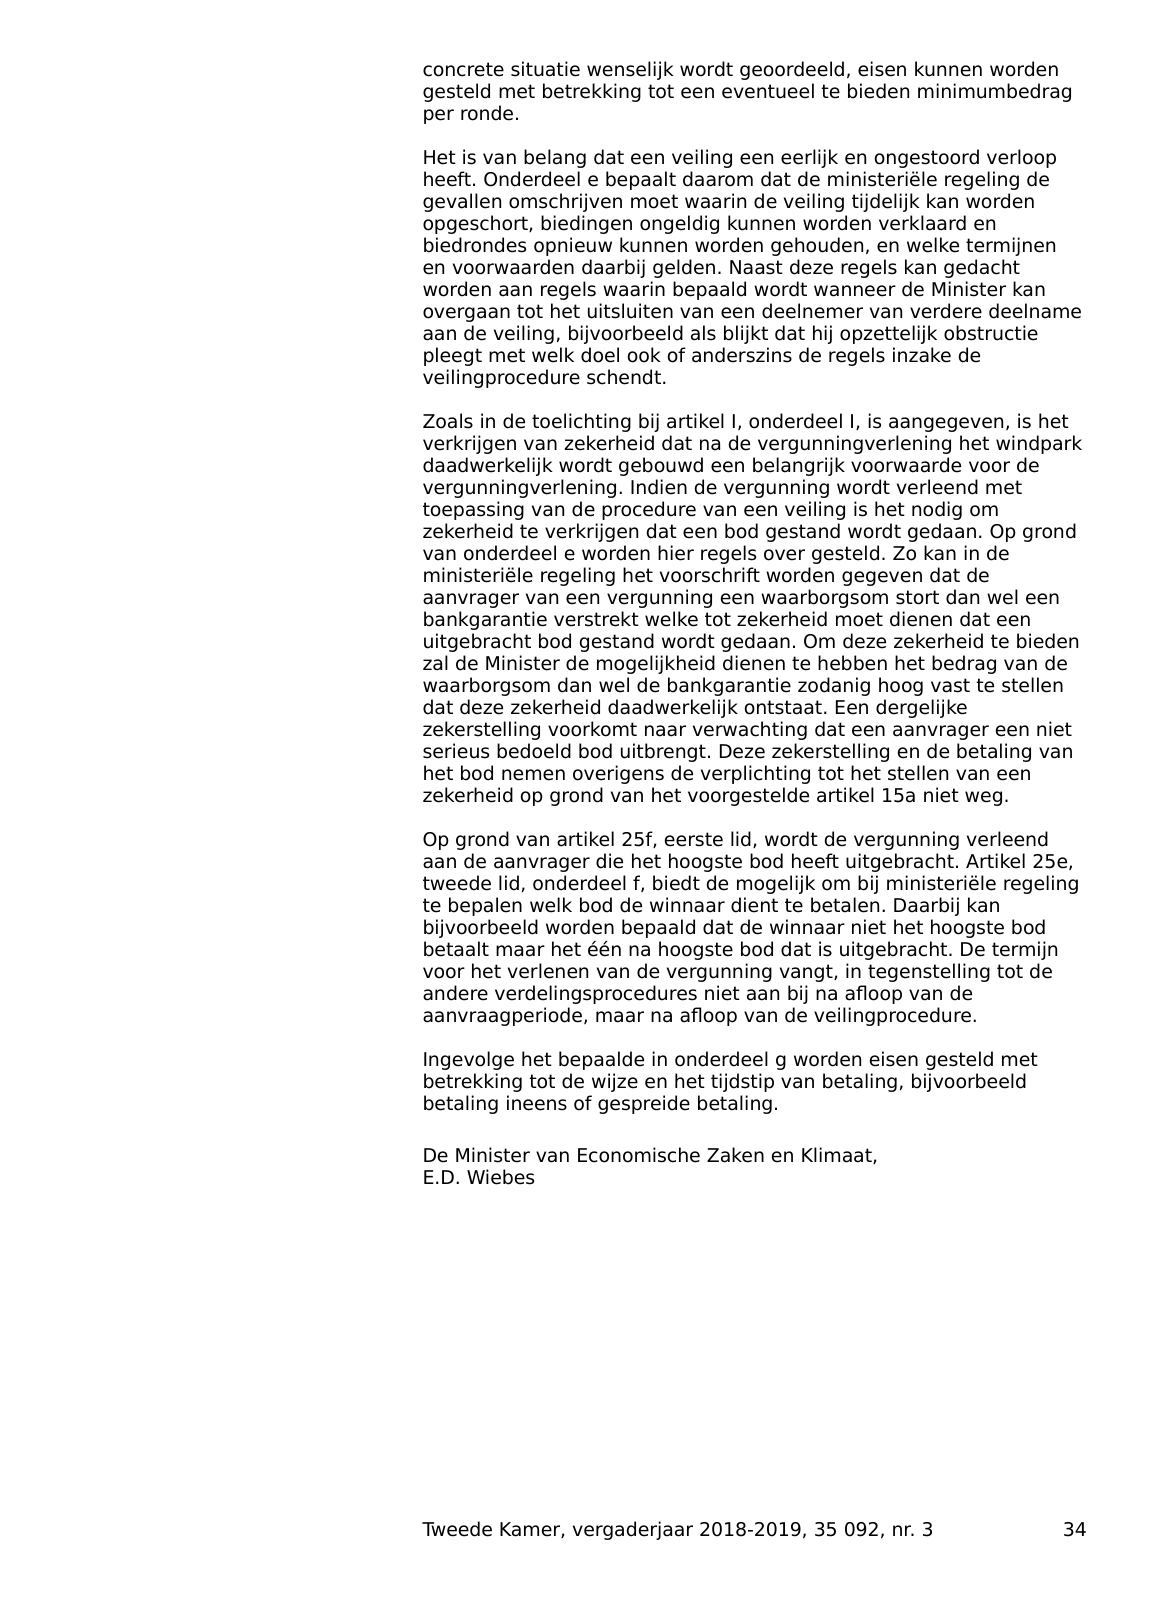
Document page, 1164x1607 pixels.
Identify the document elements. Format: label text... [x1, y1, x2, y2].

text De Minister van Economische Zaken en Klimaat, E.D. Wiebes [422, 1145, 1087, 1189]
text Het is van belang dat een veiling een eerlijk en ongestoord verloop heeft. Onderdeel e bepaalt daarom dat de ministeriële regeling de gevallen omschrijven moet waarin de veiling tijdelijk kan worden opgeschort, biedingen ongeldig kunnen worden verklaard en biedrondes opnieuw kunnen worden gehouden, en welke termijnen en voorwaarden daarbij gelden. Naast deze regels kan gedacht worden aan regels waarin bepaald wordt wanneer de Minister kan overgaan tot het uitsluiten van een deelnemer van verdere deelname aan de veiling, bijvoorbeeld als blijkt dat hij opzettelijk obstructie pleegt met welk doel ook of anderszins de regels inzake de veilingprocedure schendt. [422, 147, 1087, 389]
text Zoals in de toelichting bij artikel I, onderdeel I, is aangegeven, is het verkrijgen van zekerheid dat na de vergunningverlening het windpark daadwerkelijk wordt gebouwd een belangrijk voorwaarde voor de vergunningverlening. Indien de vergunning wordt verleend met toepassing van de procedure van een veiling is het nodig om zekerheid te verkrijgen dat een bod gestand wordt gedaan. Op grond van onderdeel e worden hier regels over gesteld. Zo kan in de ministeriële regeling het voorschrift worden gegeven dat de aanvrager van een vergunning een waarborgsom stort dan wel een bankgarantie verstrekt welke tot zekerheid moet dienen dat een uitgebracht bod gestand wordt gedaan. Om deze zekerheid te bieden zal de Minister de mogelijkheid dienen te hebben het bedrag van de waarborgsom dan wel de bankgarantie zodanig hoog vast te stellen dat deze zekerheid daadwerkelijk ontstaat. Een dergelijke zekerstelling voorkomt naar verwachting dat een aanvrager een niet serieus bedoeld bod uitbrengt. Deze zekerstelling en de betaling van het bod nemen overigens de verplichting tot het stellen van een zekerheid op grond van het voorgestelde artikel 15a niet weg. [422, 411, 1087, 807]
text Op grond van artikel 25f, eerste lid, wordt de vergunning verleend aan de aanvrager die het hoogste bod heeft uitgebracht. Artikel 25e, tweede lid, onderdeel f, biedt de mogelijk om bij ministeriële regeling te bepalen welk bod de winnaar dient te betalen. Daarbij kan bijvoorbeeld worden bepaald dat de winnaar niet het hoogste bod betaalt maar het één na hoogste bod dat is uitgebracht. De termijn voor het verlenen van de vergunning vangt, in tegenstelling tot de andere verdelingsprocedures niet aan bij na afloop van de aanvraagperiode, maar na afloop van de veilingprocedure. [422, 829, 1087, 1027]
text Ingevolge het bepaalde in onderdeel g worden eisen gesteld met betrekking tot de wijze en het tijdstip van betaling, bijvoorbeeld betaling ineens of gespreide betaling. [422, 1049, 1087, 1115]
text concrete situatie wenselijk wordt geoordeeld, eisen kunnen worden gesteld met betrekking tot een eventueel te bieden minimumbedrag per ronde. [422, 59, 1087, 125]
